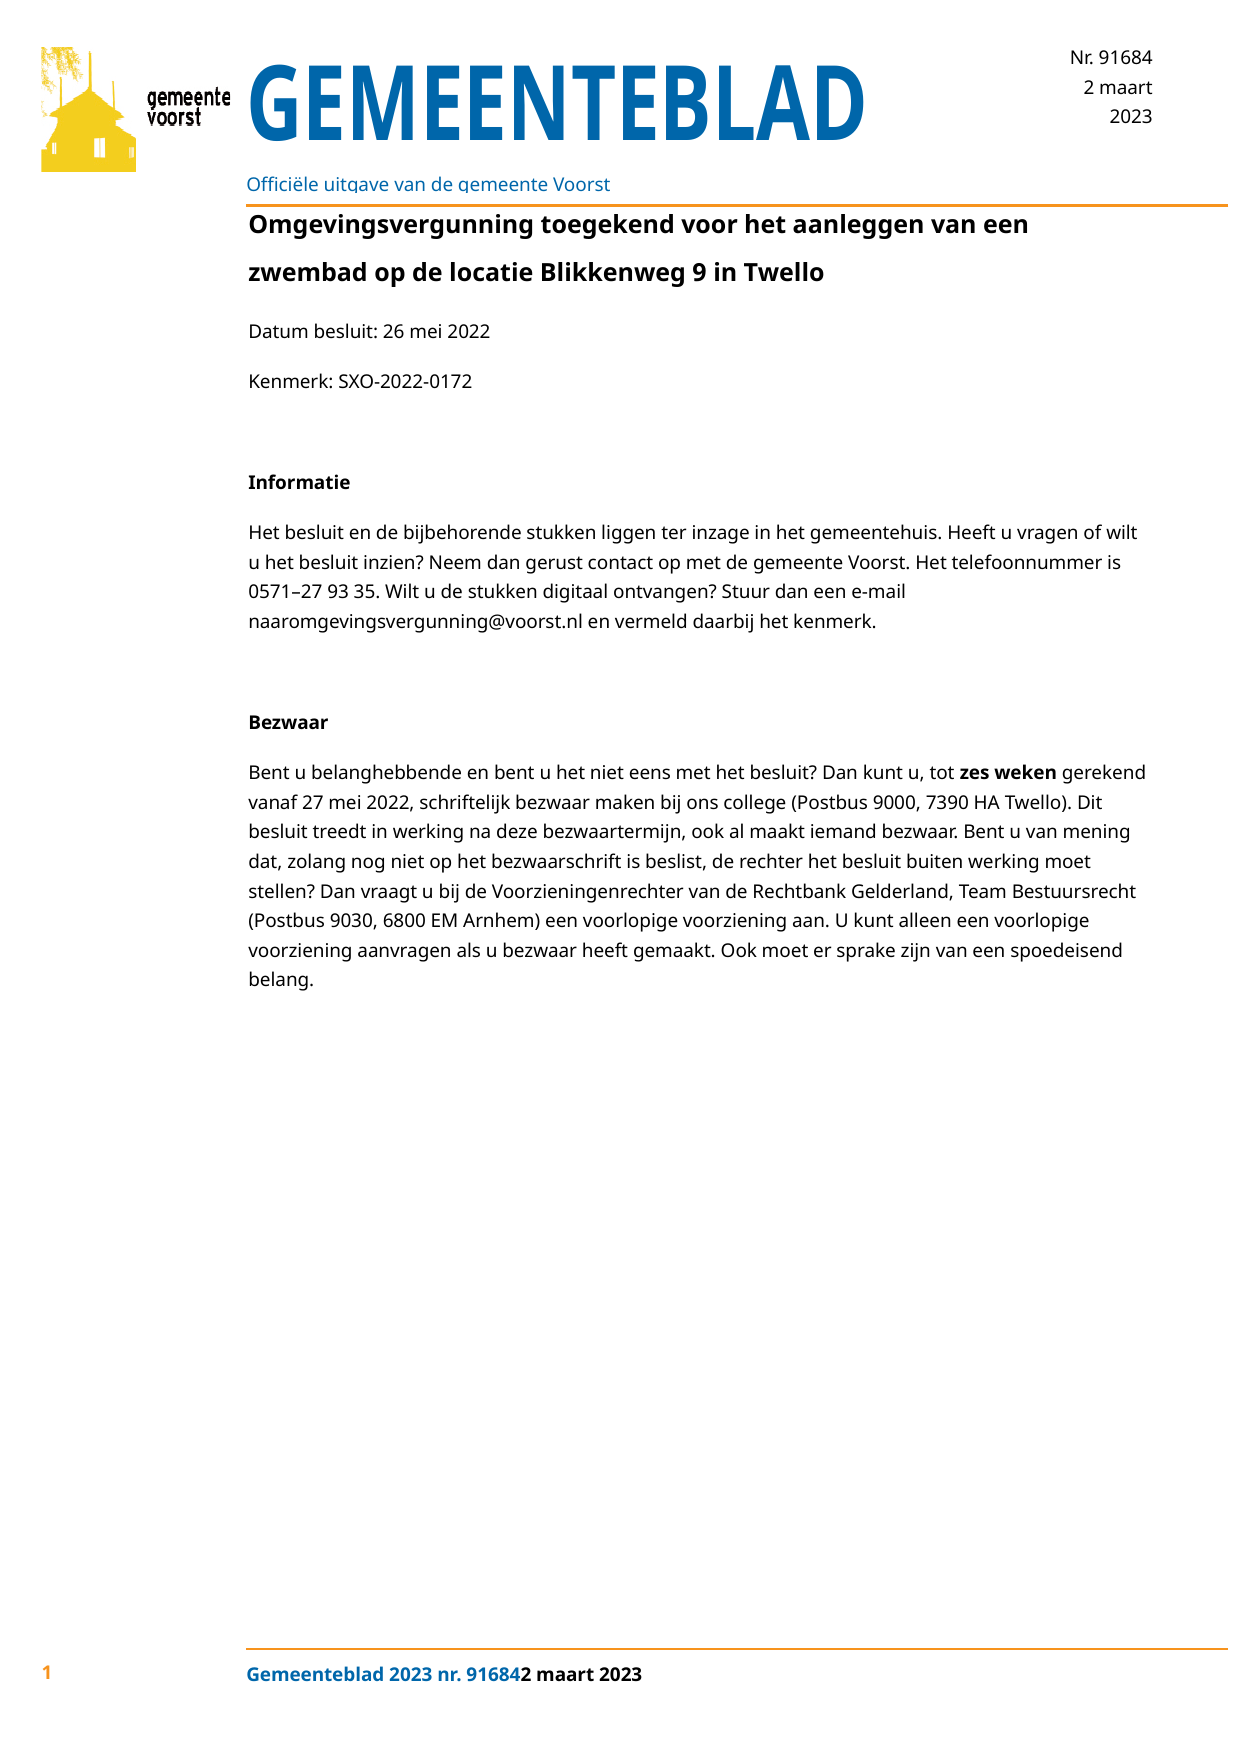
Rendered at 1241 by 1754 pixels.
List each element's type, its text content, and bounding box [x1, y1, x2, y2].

text Informatie [248, 469, 1152, 495]
text Kenmerk: SXO-2022-0172 [248, 368, 1152, 394]
text Omgevingsvergunning toegekend voor het aanleggen van een zwembad op de locatie Blikkenweg 9 in Twello [248, 207, 1152, 288]
text Bent u belanghebbende en bent u het niet eens met het besluit? Dan kunt u, tot zes weken gerekend vanaf 27 mei 2022, schriftelijk bezwaar maken bij ons college (Postbus 9000, 7390 HA Twello). Dit besluit treedt in werking na deze bezwaartermijn, ook al maakt iemand bezwaar. Bent u van mening dat, zolang nog niet op het bezwaarschrift is beslist, de rechter het besluit buiten werking moet stellen? Dan vraagt u bij de Voorzieningenrechter van de Rechtbank Gelderland, Team Bestuursrecht (Postbus 9030, 6800 EM Arnhem) een voorlopige voorziening aan. U kunt alleen een voorlopige voorziening aanvragen als u bezwaar heeft gemaakt. Ook moet er sprake zijn van een spoedeisend belang. [248, 759, 1152, 992]
text Bezwaar [248, 709, 1152, 735]
text Datum besluit: 26 mei 2022 [248, 318, 1152, 344]
text Het besluit en de bijbehorende stukken liggen ter inzage in het gemeentehuis. Heeft u vragen of wilt u het besluit inzien? Neem dan gerust contact op met de gemeente Voorst. Het telefoonnummer is 0571–27 93 35. Wilt u de stukken digitaal ontvangen? Stuur dan een e-mail naaromgevingsvergunning@voorst.nl en vermeld daarbij het kenmerk. [248, 519, 1152, 634]
picture [41, 47, 231, 172]
